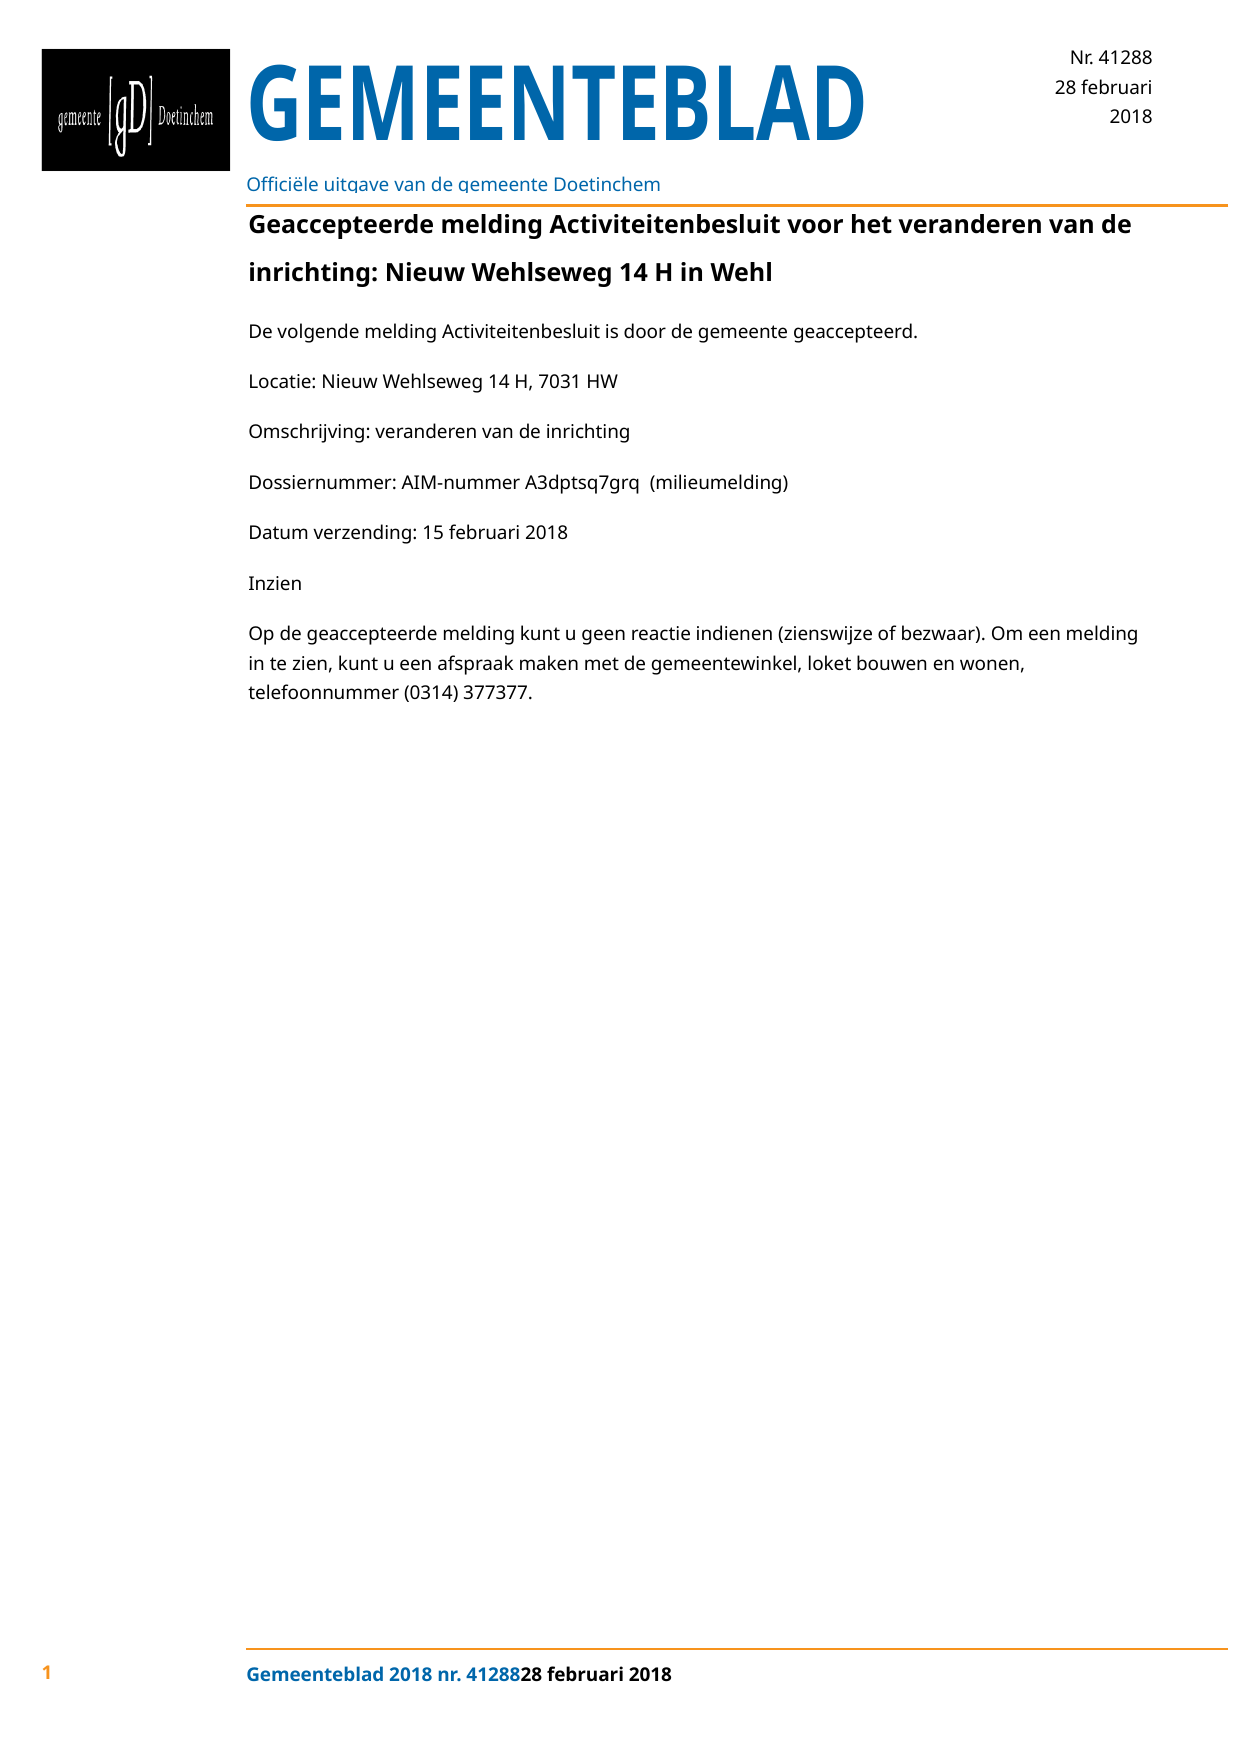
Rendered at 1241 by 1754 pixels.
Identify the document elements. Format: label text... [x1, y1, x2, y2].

text Op de geaccepteerde melding kunt u geen reactie indienen (zienswijze of bezwaar). Om een melding in te zien, kunt u een afspraak maken met de gemeentewinkel, loket bouwen en wonen, telefoonnummer (0314) 377377. [248, 620, 1152, 705]
text Geaccepteerde melding Activiteitenbesluit voor het veranderen van de inrichting: Nieuw Wehlseweg 14 H in Wehl [248, 207, 1152, 288]
text Inzien [248, 570, 1152, 596]
picture [41, 47, 231, 172]
text Locatie: Nieuw Wehlseweg 14 H, 7031 HW [248, 368, 1152, 394]
text Omschrijving: veranderen van de inrichting [248, 419, 1152, 444]
text Dossiernummer: AIM-nummer A3dptsq7grq (milieumelding) [248, 469, 1152, 495]
text De volgende melding Activiteitenbesluit is door de gemeente geaccepteerd. [248, 318, 1152, 344]
text Datum verzending: 15 februari 2018 [248, 519, 1152, 545]
